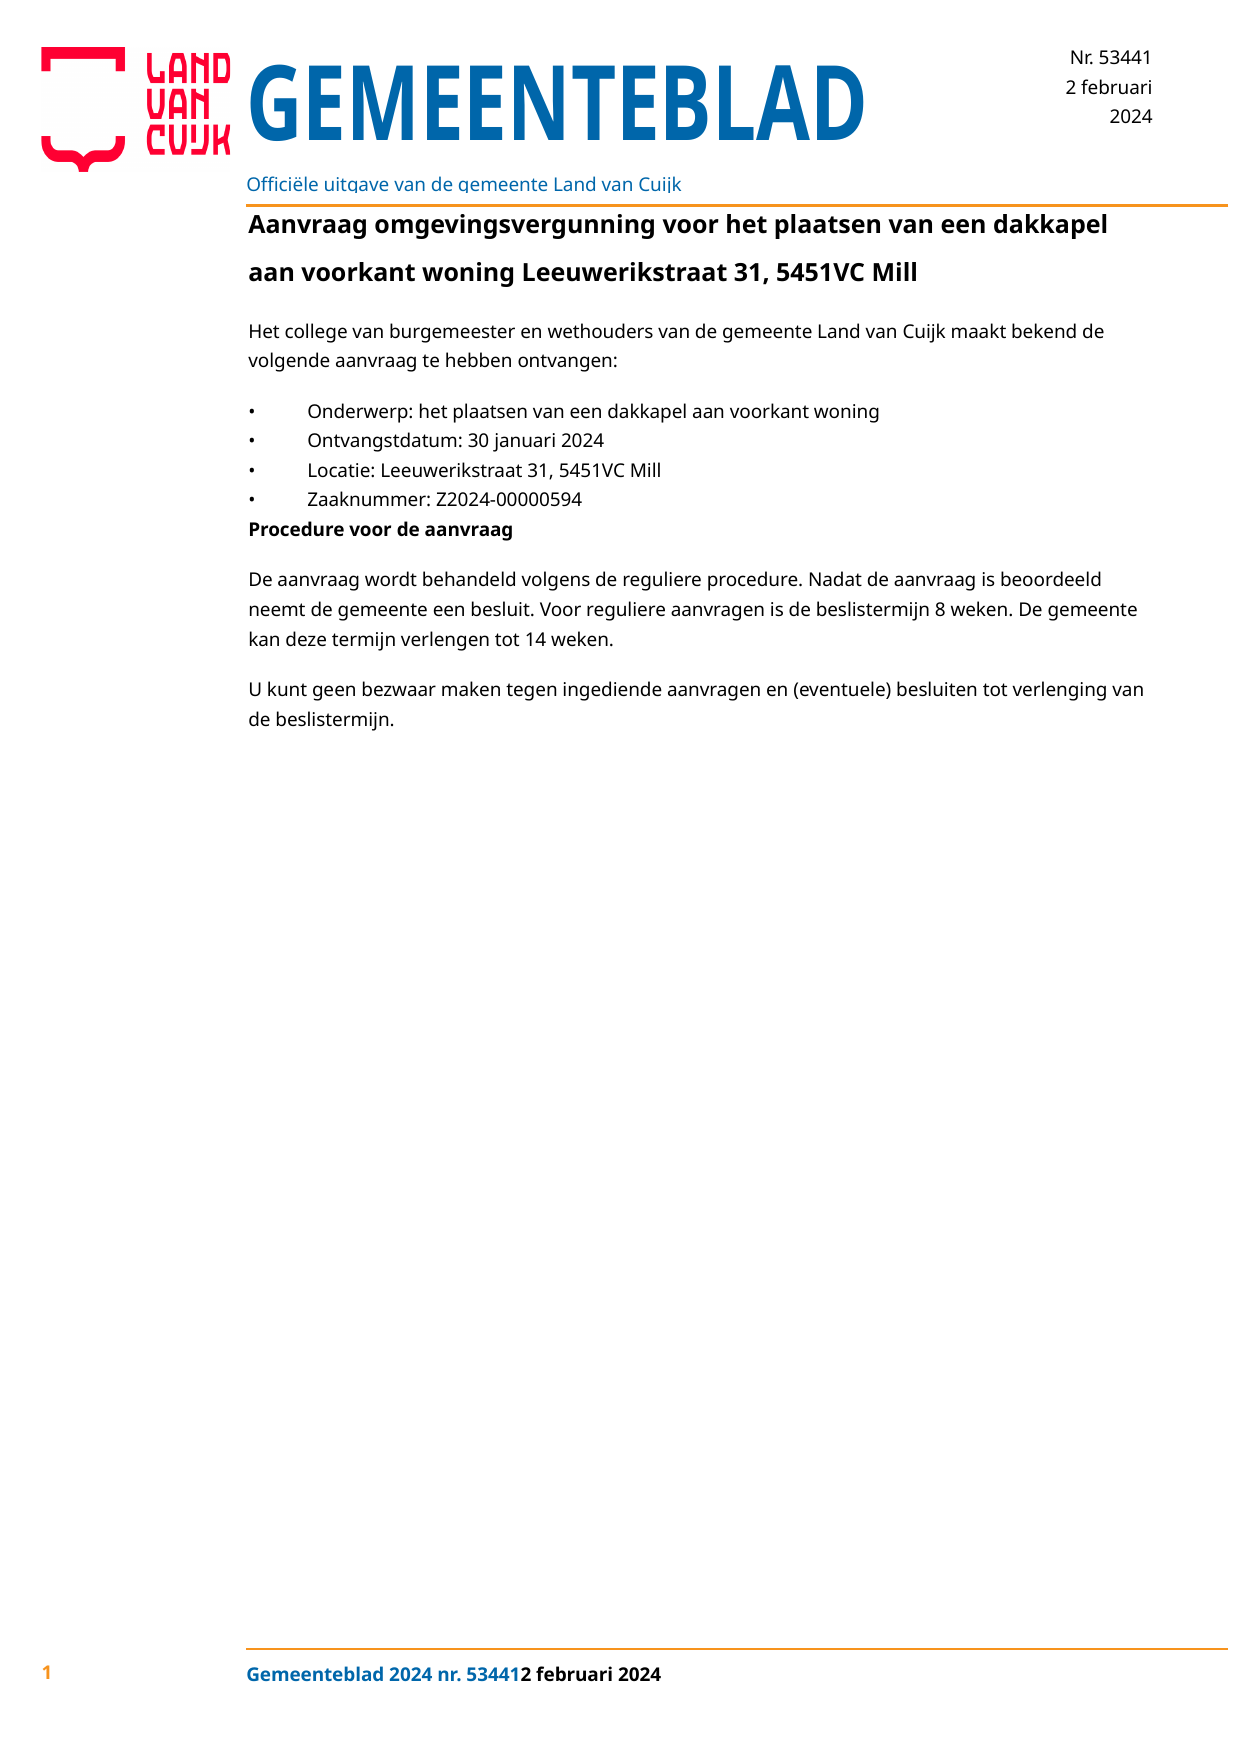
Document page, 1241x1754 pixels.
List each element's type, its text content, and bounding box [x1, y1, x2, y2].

text De aanvraag wordt behandeld volgens de reguliere procedure. Nadat de aanvraag is beoordeeld neemt de gemeente een besluit. Voor reguliere aanvragen is de beslistermijn 8 weken. De gemeente kan deze termijn verlengen tot 14 weken. [248, 567, 1152, 652]
list Onderwerp: het plaatsen van een dakkapel aan voorkant woning [248, 398, 1152, 424]
list Zaaknummer: Z2024-00000594 [248, 487, 1152, 512]
list Locatie: Leeuwerikstraat 31, 5451VC Mill [248, 457, 1152, 483]
text Aanvraag omgevingsvergunning voor het plaatsen van een dakkapel aan voorkant woning Leeuwerikstraat 31, 5451VC Mill [248, 207, 1152, 288]
text Het college van burgemeester en wethouders van de gemeente Land van Cuijk maakt bekend de volgende aanvraag te hebben ontvangen: [248, 318, 1152, 373]
text U kunt geen bezwaar maken tegen ingediende aanvragen en (eventuele) besluiten tot verlenging van de beslistermijn. [248, 676, 1152, 732]
text Procedure voor de aanvraag [248, 516, 1152, 542]
list Ontvangstdatum: 30 januari 2024 [248, 427, 1152, 453]
picture [41, 47, 231, 172]
